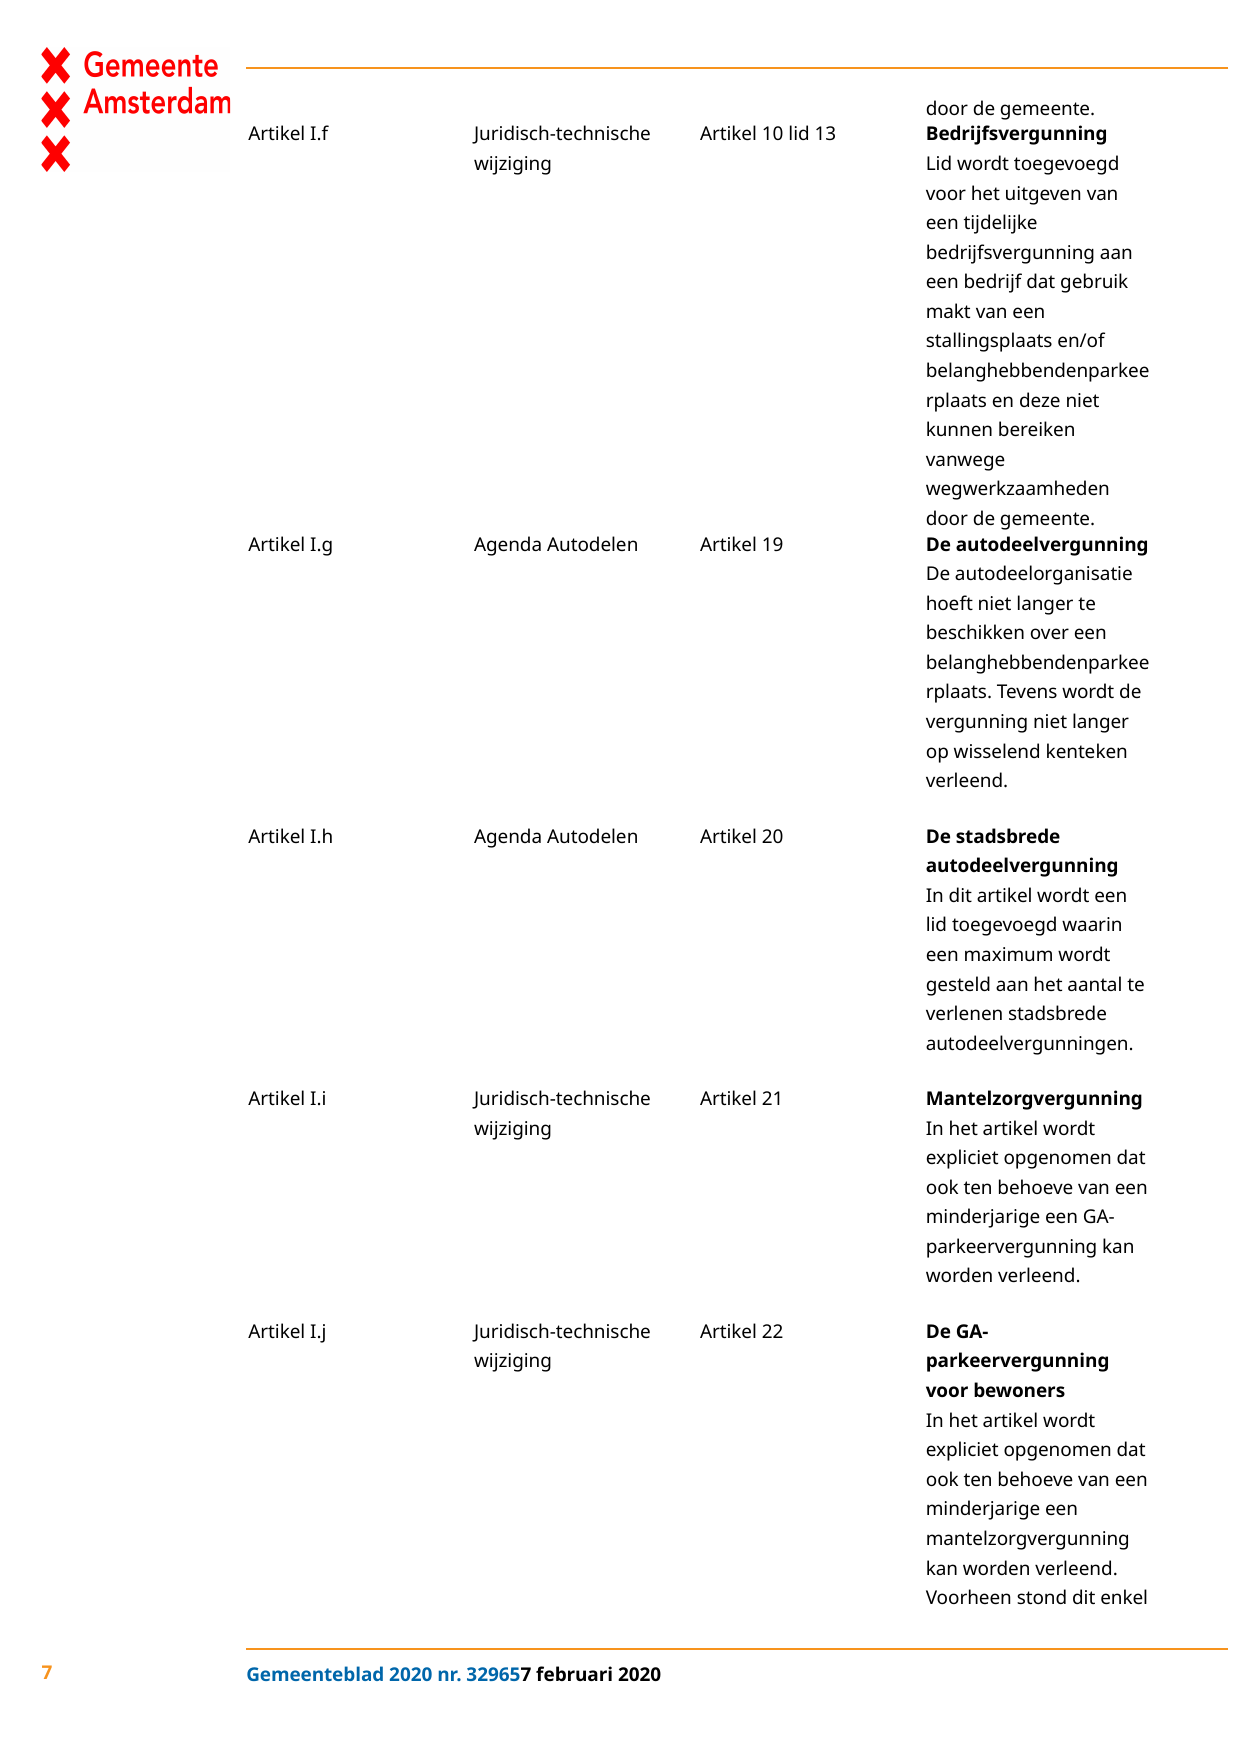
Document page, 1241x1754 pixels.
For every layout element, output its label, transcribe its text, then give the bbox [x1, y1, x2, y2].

table_cell De GA-parkeervergunning voor bewoners In het artikel wordt expliciet opgenomen dat ook ten behoeve van een minderjarige een mantelzorgvergunning kan worden verleend. Voorheen stond dit enkel [926, 1318, 1152, 1610]
table_cell [248, 95, 474, 121]
table_cell De autodeelvergunning De autodeelorganisatie hoeft niet langer te beschikken over een belanghebbendenparkeerplaats. Tevens wordt de vergunning niet langer op wisselend kenteken verleend. [926, 531, 1152, 823]
table_cell Artikel 20 [700, 823, 926, 1085]
table_cell Juridisch-technische wijziging [474, 1318, 700, 1610]
picture [41, 47, 231, 172]
table_cell Artikel 21 [700, 1085, 926, 1318]
table_cell Artikel 22 [700, 1318, 926, 1610]
table_cell De stadsbrede autodeelvergunning In dit artikel wordt een lid toegevoegd waarin een maximum wordt gesteld aan het aantal te verlenen stadsbrede autodeelvergunningen. [926, 823, 1152, 1085]
table_cell Artikel I.j [248, 1318, 474, 1610]
table_cell Artikel I.f [248, 121, 474, 531]
table_cell Artikel I.g [248, 531, 474, 823]
table_cell Artikel 19 [700, 531, 926, 823]
table_cell Bedrijfsvergunning Lid wordt toegevoegd voor het uitgeven van een tijdelijke bedrijfsvergunning aan een bedrijf dat gebruik makt van een stallingsplaats en/of belanghebbendenparkeerplaats en deze niet kunnen bereiken vanwege wegwerkzaamheden door de gemeente. [926, 121, 1152, 531]
table_cell Artikel I.h [248, 823, 474, 1085]
table_cell Agenda Autodelen [474, 531, 700, 823]
table_cell [700, 95, 926, 121]
table_cell Mantelzorgvergunning In het artikel wordt expliciet opgenomen dat ook ten behoeve van een minderjarige een GA-parkeervergunning kan worden verleend. [926, 1085, 1152, 1318]
table_cell Artikel I.i [248, 1085, 474, 1318]
table_cell Juridisch-technische wijziging [474, 1085, 700, 1318]
table_cell Agenda Autodelen [474, 823, 700, 1085]
table_cell Artikel 10 lid 13 [700, 121, 926, 531]
table_cell [474, 95, 700, 121]
table_cell door de gemeente. [926, 95, 1152, 121]
table_cell Juridisch-technische wijziging [474, 121, 700, 531]
